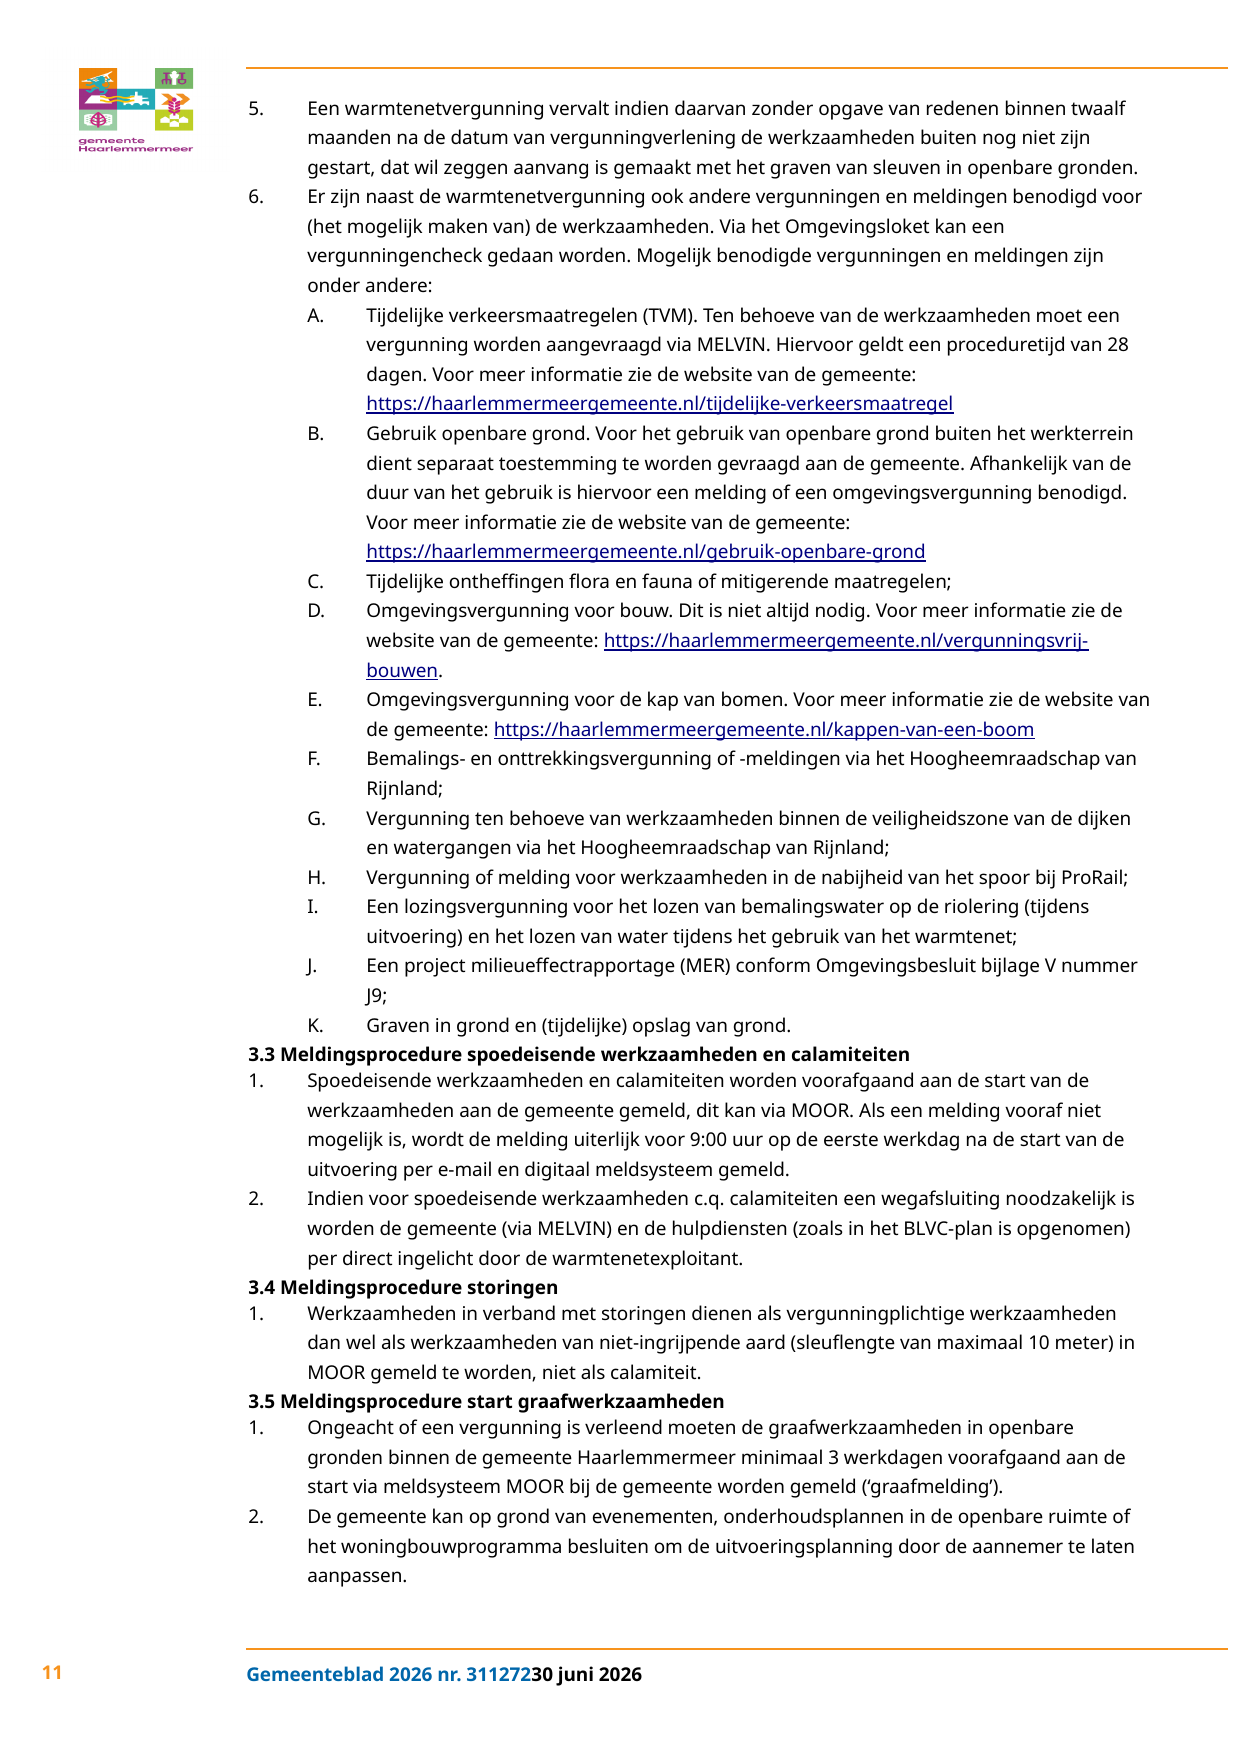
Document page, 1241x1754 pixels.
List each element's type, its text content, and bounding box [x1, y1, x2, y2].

list Spoedeisende werkzaamheden en calamiteiten worden voorafgaand aan de start van de werkzaamheden aan de gemeente gemeld, dit kan via MOOR. Als een melding vooraf niet mogelijk is, wordt de melding uiterlijk voor 9:00 uur op de eerste werkdag na de start van de uitvoering per e-mail en digitaal meldsysteem gemeld. [248, 1067, 1152, 1182]
list Tijdelijke ontheffingen flora en fauna of mitigerende maatregelen; [307, 568, 1152, 594]
list Vergunning ten behoeve van werkzaamheden binnen de veiligheidszone van de dijken en watergangen via het Hoogheemraadschap van Rijnland; [307, 805, 1152, 860]
list Bemalings- en onttrekkingsvergunning of -meldingen via het Hoogheemraadschap van Rijnland; [307, 746, 1152, 801]
text 3.3 Meldingsprocedure spoedeisende werkzaamheden en calamiteiten [248, 1041, 1152, 1067]
text 3.4 Meldingsprocedure storingen [248, 1274, 1152, 1300]
list Een project milieueffectrapportage (MER) conform Omgevingsbesluit bijlage V nummer J9; [307, 953, 1152, 1008]
list Indien voor spoedeisende werkzaamheden c.q. calamiteiten een wegafsluiting noodzakelijk is worden de gemeente (via MELVIN) en de hulpdiensten (zoals in het BLVC-plan is opgenomen) per direct ingelicht door de warmtenetexploitant. [248, 1186, 1152, 1270]
list De gemeente kan op grond van evenementen, onderhoudsplannen in de openbare ruimte of het woningbouwprogramma besluiten om de uitvoeringsplanning door de aannemer te laten aanpassen. [248, 1503, 1152, 1588]
list Er zijn naast de warmtenetvergunning ook andere vergunningen en meldingen benodigd voor (het mogelijk maken van) de werkzaamheden. Via het Omgevingsloket kan een vergunningencheck gedaan worden. Mogelijk benodigde vergunningen en meldingen zijn onder andere: [248, 183, 1152, 298]
list Ongeacht of een vergunning is verleend moeten de graafwerkzaamheden in openbare gronden binnen de gemeente Haarlemmermeer minimaal 3 werkdagen voorafgaand aan de start via meldsysteem MOOR bij de gemeente worden gemeld (‘graafmelding’). [248, 1414, 1152, 1499]
list Omgevingsvergunning voor de kap van bomen. Voor meer informatie zie de website van de gemeente: https://haarlemmermeergemeente.nl/kappen-van-een-boom [307, 686, 1152, 742]
list Omgevingsvergunning voor bouw. Dit is niet altijd nodig. Voor meer informatie zie de website van de gemeente: https://haarlemmermeergemeente.nl/vergunningsvrij-bouwen. [307, 598, 1152, 683]
list Vergunning of melding voor werkzaamheden in de nabijheid van het spoor bij ProRail; [307, 864, 1152, 890]
list Werkzaamheden in verband met storingen dienen als vergunningplichtige werkzaamheden dan wel als werkzaamheden van niet-ingrijpende aard (sleuflengte van maximaal 10 meter) in MOOR gemeld te worden, niet als calamiteit. [248, 1300, 1152, 1385]
text 3.5 Meldingsprocedure start graafwerkzaamheden [248, 1389, 1152, 1414]
list Gebruik openbare grond. Voor het gebruik van openbare grond buiten het werkterrein dient separaat toestemming te worden gevraagd aan de gemeente. Afhankelijk van de duur van het gebruik is hiervoor een melding of een omgevingsvergunning benodigd. Voor meer informatie zie de website van de gemeente: https://haarlemmermeergemeente.nl/gebruik-openbare-grond [307, 420, 1152, 564]
list Een warmtenetvergunning vervalt indien daarvan zonder opgave van redenen binnen twaalf maanden na de datum van vergunningverlening de werkzaamheden buiten nog niet zijn gestart, dat wil zeggen aanvang is gemaakt met het graven van sleuven in openbare gronden. [248, 95, 1152, 180]
list Een lozingsvergunning voor het lozen van bemalingswater op de riolering (tijdens uitvoering) en het lozen van water tijdens het gebruik van het warmtenet; [307, 893, 1152, 949]
list Tijdelijke verkeersmaatregelen (TVM). Ten behoeve van de werkzaamheden moet een vergunning worden aangevraagd via MELVIN. Hiervoor geldt een proceduretijd van 28 dagen. Voor meer informatie zie de website van de gemeente: https://haarlemmermeergemeente.nl/tijdelijke-verkeersmaatregel [307, 302, 1152, 416]
picture [41, 47, 231, 172]
list Graven in grond en (tijdelijke) opslag van grond. [307, 1012, 1152, 1038]
